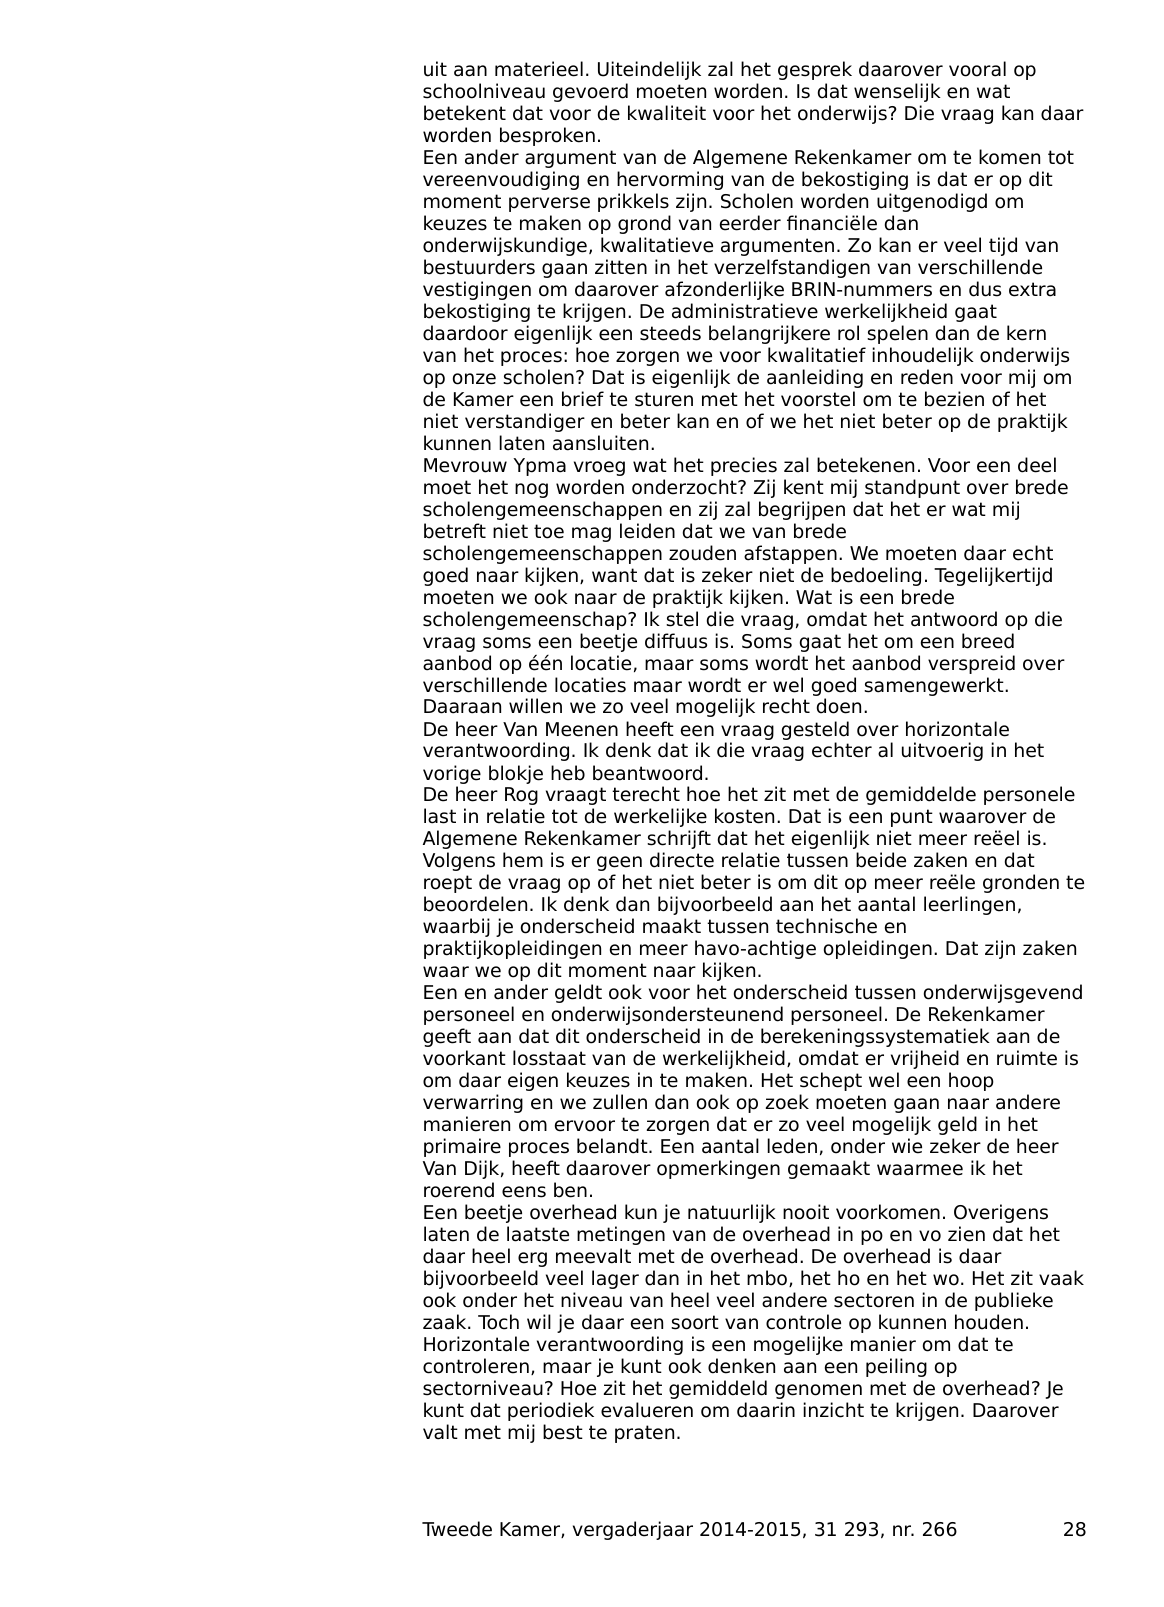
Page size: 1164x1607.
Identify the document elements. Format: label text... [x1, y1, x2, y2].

text Een ander argument van de Algemene Rekenkamer om te komen tot vereenvoudiging en hervorming van de bekostiging is dat er op dit moment perverse prikkels zijn. Scholen worden uitgenodigd om keuzes te maken op grond van eerder financiële dan onderwijskundige, kwalitatieve argumenten. Zo kan er veel tijd van bestuurders gaan zitten in het verzelfstandigen van verschillende vestigingen om daarover afzonderlijke BRIN-nummers en dus extra bekostiging te krijgen. De administratieve werkelijkheid gaat daardoor eigenlijk een steeds belangrijkere rol spelen dan de kern van het proces: hoe zorgen we voor kwalitatief inhoudelijk onderwijs op onze scholen? Dat is eigenlijk de aanleiding en reden voor mij om de Kamer een brief te sturen met het voorstel om te bezien of het niet verstandiger en beter kan en of we het niet beter op de praktijk kunnen laten aansluiten. [422, 147, 1087, 455]
text Mevrouw Ypma vroeg wat het precies zal betekenen. Voor een deel moet het nog worden onderzocht? Zij kent mij standpunt over brede scholengemeenschappen en zij zal begrijpen dat het er wat mij betreft niet toe mag leiden dat we van brede scholengemeenschappen zouden afstappen. We moeten daar echt goed naar kijken, want dat is zeker niet de bedoeling. Tegelijkertijd moeten we ook naar de praktijk kijken. Wat is een brede scholengemeenschap? Ik stel die vraag, omdat het antwoord op die vraag soms een beetje diffuus is. Soms gaat het om een breed aanbod op één locatie, maar soms wordt het aanbod verspreid over verschillende locaties maar wordt er wel goed samengewerkt. Daaraan willen we zo veel mogelijk recht doen. [422, 455, 1087, 718]
text Een beetje overhead kun je natuurlijk nooit voorkomen. Overigens laten de laatste metingen van de overhead in po en vo zien dat het daar heel erg meevalt met de overhead. De overhead is daar bijvoorbeeld veel lager dan in het mbo, het ho en het wo. Het zit vaak ook onder het niveau van heel veel andere sectoren in de publieke zaak. Toch wil je daar een soort van controle op kunnen houden. Horizontale verantwoording is een mogelijke manier om dat te controleren, maar je kunt ook denken aan een peiling op sectorniveau? Hoe zit het gemiddeld genomen met de overhead? Je kunt dat periodiek evalueren om daarin inzicht te krijgen. Daarover valt met mij best te praten. [422, 1202, 1087, 1444]
text De heer Van Meenen heeft een vraag gesteld over horizontale verantwoording. Ik denk dat ik die vraag echter al uitvoerig in het vorige blokje heb beantwoord. [422, 718, 1087, 784]
text uit aan materieel. Uiteindelijk zal het gesprek daarover vooral op schoolniveau gevoerd moeten worden. Is dat wenselijk en wat betekent dat voor de kwaliteit voor het onderwijs? Die vraag kan daar worden besproken. [422, 59, 1087, 147]
text De heer Rog vraagt terecht hoe het zit met de gemiddelde personele last in relatie tot de werkelijke kosten. Dat is een punt waarover de Algemene Rekenkamer schrijft dat het eigenlijk niet meer reëel is. Volgens hem is er geen directe relatie tussen beide zaken en dat roept de vraag op of het niet beter is om dit op meer reële gronden te beoordelen. Ik denk dan bijvoorbeeld aan het aantal leerlingen, waarbij je onderscheid maakt tussen technische en praktijkopleidingen en meer havo-achtige opleidingen. Dat zijn zaken waar we op dit moment naar kijken. [422, 784, 1087, 982]
text Een en ander geldt ook voor het onderscheid tussen onderwijsgevend personeel en onderwijsondersteunend personeel. De Rekenkamer geeft aan dat dit onderscheid in de berekeningssystematiek aan de voorkant losstaat van de werkelijkheid, omdat er vrijheid en ruimte is om daar eigen keuzes in te maken. Het schept wel een hoop verwarring en we zullen dan ook op zoek moeten gaan naar andere manieren om ervoor te zorgen dat er zo veel mogelijk geld in het primaire proces belandt. Een aantal leden, onder wie zeker de heer Van Dijk, heeft daarover opmerkingen gemaakt waarmee ik het roerend eens ben. [422, 982, 1087, 1202]
